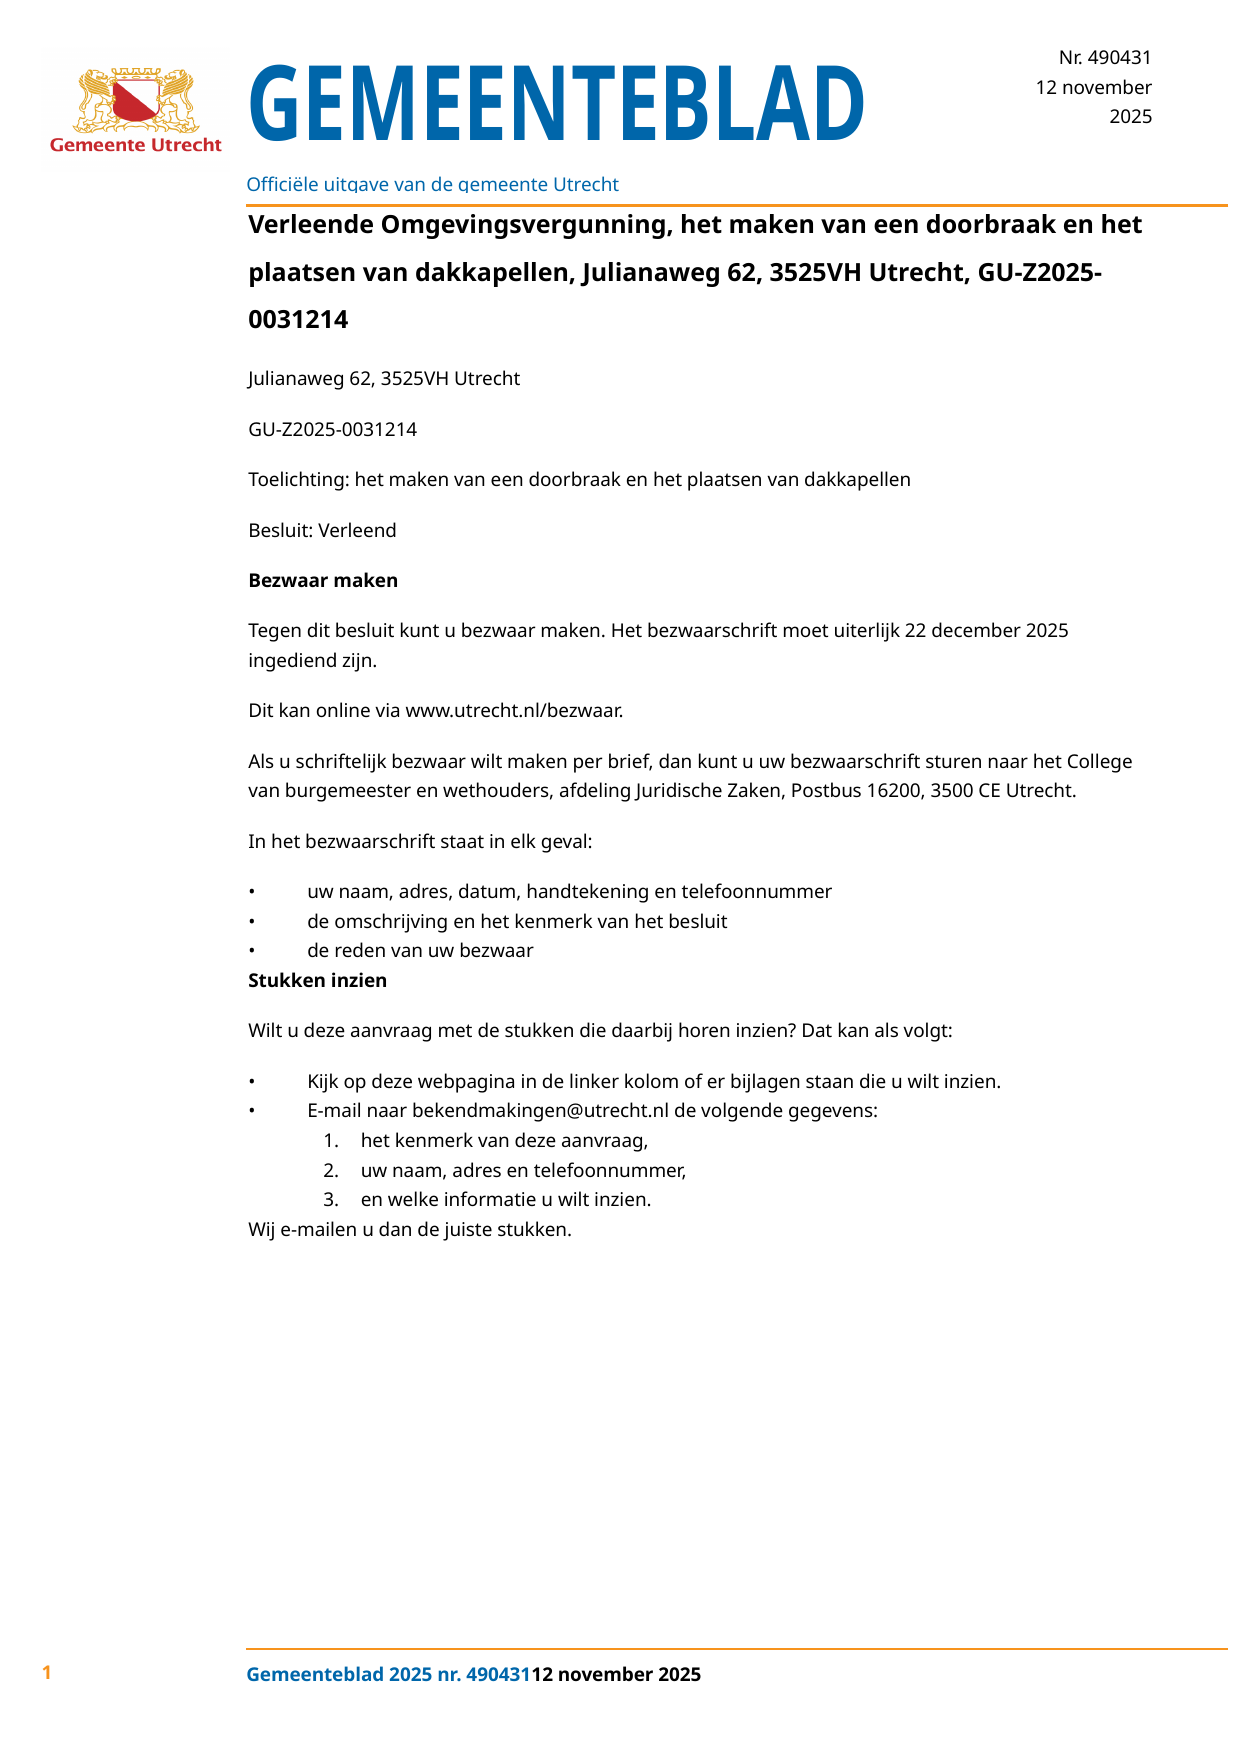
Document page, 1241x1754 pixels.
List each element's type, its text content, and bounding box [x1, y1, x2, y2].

text Dit kan online via www.utrecht.nl/bezwaar. [248, 698, 1152, 723]
text Als u schriftelijk bezwaar wilt maken per brief, dan kunt u uw bezwaarschrift sturen naar het College van burgemeester en wethouders, afdeling Juridische Zaken, Postbus 16200, 3500 CE Utrecht. [248, 748, 1152, 803]
list uw naam, adres en telefoonnummer, [323, 1157, 1152, 1182]
text Stukken inzien [248, 967, 1152, 993]
text In het bezwaarschrift staat in elk geval: [248, 828, 1152, 854]
text Toelichting: het maken van een doorbraak en het plaatsen van dakkapellen [248, 466, 1152, 492]
text Wij e-mailen u dan de juiste stukken. [248, 1216, 1152, 1242]
list het kenmerk van deze aanvraag, [323, 1127, 1152, 1153]
list de reden van uw bezwaar [248, 938, 1152, 963]
text Verleende Omgevingsvergunning, het maken van een doorbraak en het plaatsen van dakkapellen, Julianaweg 62, 3525VH Utrecht, GU-Z2025-0031214 [248, 207, 1152, 336]
text Besluit: Verleend [248, 517, 1152, 542]
list en welke informatie u wilt inzien. [323, 1186, 1152, 1212]
text Wilt u deze aanvraag met de stukken die daarbij horen inzien? Dat kan als volgt: [248, 1018, 1152, 1043]
list E-mail naar bekendmakingen@utrecht.nl de volgende gegevens: [248, 1098, 1152, 1123]
text Tegen dit besluit kunt u bezwaar maken. Het bezwaarschrift moet uiterlijk 22 december 2025 ingediend zijn. [248, 618, 1152, 673]
list uw naam, adres, datum, handtekening en telefoonnummer [248, 878, 1152, 904]
text Bezwaar maken [248, 567, 1152, 593]
list de omschrijving en het kenmerk van het besluit [248, 908, 1152, 934]
text Julianaweg 62, 3525VH Utrecht [248, 366, 1152, 391]
list Kijk op deze webpagina in de linker kolom of er bijlagen staan die u wilt inzien. [248, 1068, 1152, 1094]
text GU-Z2025-0031214 [248, 416, 1152, 442]
picture [41, 47, 231, 172]
